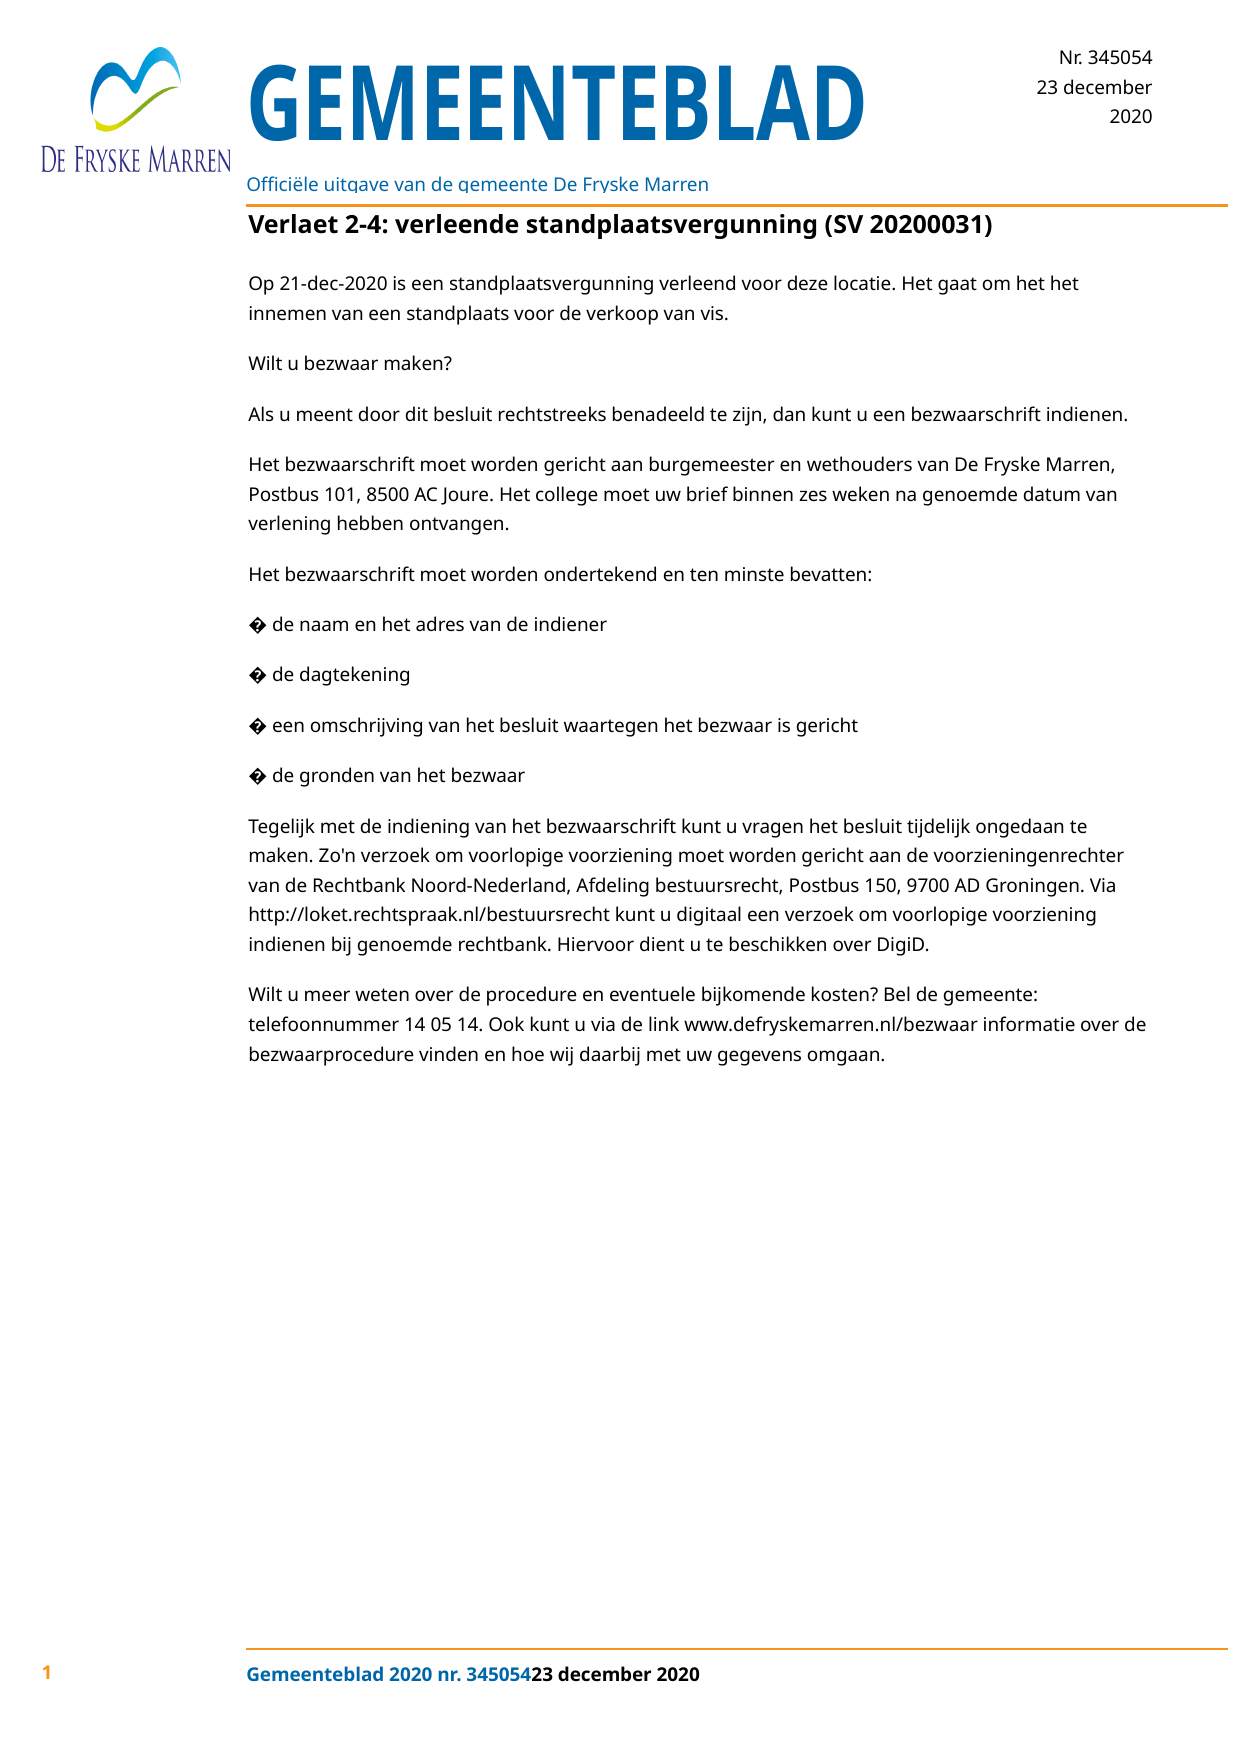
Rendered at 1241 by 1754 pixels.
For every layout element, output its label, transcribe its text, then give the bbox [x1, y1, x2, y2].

text Verlaet 2-4: verleende standplaatsvergunning (SV 20200031) [248, 207, 1152, 241]
text � de naam en het adres van de indiener [248, 611, 1152, 637]
text Op 21-dec-2020 is een standplaatsvergunning verleend voor deze locatie. Het gaat om het het innemen van een standplaats voor de verkoop van vis. [248, 270, 1152, 326]
picture [41, 47, 231, 172]
text Het bezwaarschrift moet worden gericht aan burgemeester en wethouders van De Fryske Marren, Postbus 101, 8500 AC Joure. Het college moet uw brief binnen zes weken na genoemde datum van verlening hebben ontvangen. [248, 451, 1152, 536]
text Wilt u meer weten over de procedure en eventuele bijkomende kosten? Bel de gemeente: telefoonnummer 14 05 14. Ook kunt u via de link www.defryskemarren.nl/bezwaar informatie over de bezwaarprocedure vinden en hoe wij daarbij met uw gegevens omgaan. [248, 982, 1152, 1066]
text Het bezwaarschrift moet worden ondertekend en ten minste bevatten: [248, 561, 1152, 586]
text � de dagtekening [248, 662, 1152, 687]
text Wilt u bezwaar maken? [248, 350, 1152, 376]
text Tegelijk met de indiening van het bezwaarschrift kunt u vragen het besluit tijdelijk ongedaan te maken. Zo'n verzoek om voorlopige voorziening moet worden gericht aan de voorzieningenrechter van de Rechtbank Noord-Nederland, Afdeling bestuursrecht, Postbus 150, 9700 AD Groningen. Via http://loket.rechtspraak.nl/bestuursrecht kunt u digitaal een verzoek om voorlopige voorziening indienen bij genoemde rechtbank. Hiervoor dient u te beschikken over DigiD. [248, 813, 1152, 957]
text � een omschrijving van het besluit waartegen het bezwaar is gericht [248, 712, 1152, 738]
text � de gronden van het bezwaar [248, 762, 1152, 788]
text Als u meent door dit besluit rechtstreeks benadeeld te zijn, dan kunt u een bezwaarschrift indienen. [248, 401, 1152, 426]
